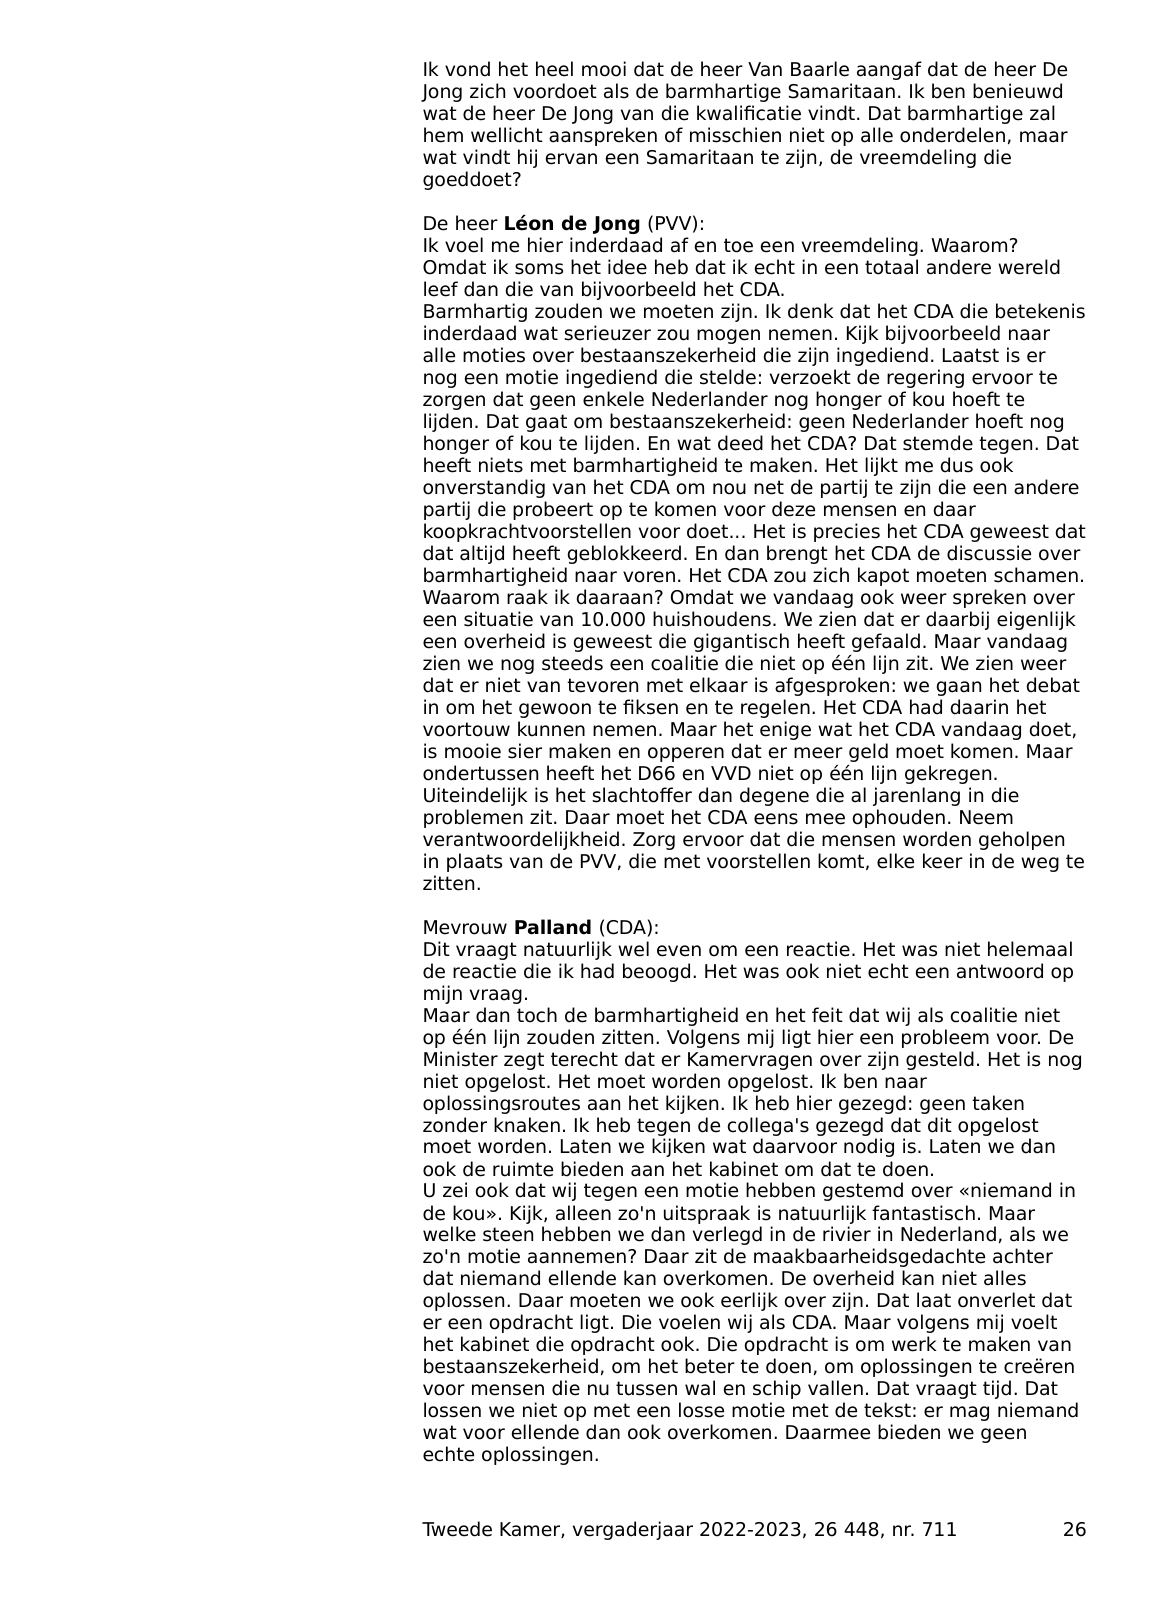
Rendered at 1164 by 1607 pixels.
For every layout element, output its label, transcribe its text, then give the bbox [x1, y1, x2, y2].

text De heer Léon de Jong (PVV): [422, 213, 1087, 235]
text Ik vond het heel mooi dat de heer Van Baarle aangaf dat de heer De Jong zich voordoet als de barmhartige Samaritaan. Ik ben benieuwd wat de heer De Jong van die kwalificatie vindt. Dat barmhartige zal hem wellicht aanspreken of misschien niet op alle onderdelen, maar wat vindt hij ervan een Samaritaan te zijn, de vreemdeling die goeddoet? [422, 59, 1087, 191]
text Mevrouw Palland (CDA): [422, 917, 1087, 939]
text Waarom raak ik daaraan? Omdat we vandaag ook weer spreken over een situatie van 10.000 huishoudens. We zien dat er daarbij eigenlijk een overheid is geweest die gigantisch heeft gefaald. Maar vandaag zien we nog steeds een coalitie die niet op één lijn zit. We zien weer dat er niet van tevoren met elkaar is afgesproken: we gaan het debat in om het gewoon te fiksen en te regelen. Het CDA had daarin het voortouw kunnen nemen. Maar het enige wat het CDA vandaag doet, is mooie sier maken en opperen dat er meer geld moet komen. Maar ondertussen heeft het D66 en VVD niet op één lijn gekregen. Uiteindelijk is het slachtoffer dan degene die al jarenlang in die problemen zit. Daar moet het CDA eens mee ophouden. Neem verantwoordelijkheid. Zorg ervoor dat die mensen worden geholpen in plaats van de PVV, die met voorstellen komt, elke keer in de weg te zitten. [422, 587, 1087, 894]
text Ik voel me hier inderdaad af en toe een vreemdeling. Waarom? Omdat ik soms het idee heb dat ik echt in een totaal andere wereld leef dan die van bijvoorbeeld het CDA. [422, 235, 1087, 301]
text Maar dan toch de barmhartigheid en het feit dat wij als coalitie niet op één lijn zouden zitten. Volgens mij ligt hier een probleem voor. De Minister zegt terecht dat er Kamervragen over zijn gesteld. Het is nog niet opgelost. Het moet worden opgelost. Ik ben naar oplossingsroutes aan het kijken. Ik heb hier gezegd: geen taken zonder knaken. Ik heb tegen de collega's gezegd dat dit opgelost moet worden. Laten we kijken wat daarvoor nodig is. Laten we dan ook de ruimte bieden aan het kabinet om dat te doen. [422, 1004, 1087, 1180]
text U zei ook dat wij tegen een motie hebben gestemd over «niemand in de kou». Kijk, alleen zo'n uitspraak is natuurlijk fantastisch. Maar welke steen hebben we dan verlegd in de rivier in Nederland, als we zo'n motie aannemen? Daar zit de maakbaarheidsgedachte achter dat niemand ellende kan overkomen. De overheid kan niet alles oplossen. Daar moeten we ook eerlijk over zijn. Dat laat onverlet dat er een opdracht ligt. Die voelen wij als CDA. Maar volgens mij voelt het kabinet die opdracht ook. Die opdracht is om werk te maken van bestaanszekerheid, om het beter te doen, om oplossingen te creëren voor mensen die nu tussen wal en schip vallen. Dat vraagt tijd. Dat lossen we niet op met een losse motie met de tekst: er mag niemand wat voor ellende dan ook overkomen. Daarmee bieden we geen echte oplossingen. [422, 1180, 1087, 1466]
text Dit vraagt natuurlijk wel even om een reactie. Het was niet helemaal de reactie die ik had beoogd. Het was ook niet echt een antwoord op mijn vraag. [422, 939, 1087, 1004]
text Barmhartig zouden we moeten zijn. Ik denk dat het CDA die betekenis inderdaad wat serieuzer zou mogen nemen. Kijk bijvoorbeeld naar alle moties over bestaanszekerheid die zijn ingediend. Laatst is er nog een motie ingediend die stelde: verzoekt de regering ervoor te zorgen dat geen enkele Nederlander nog honger of kou hoeft te lijden. Dat gaat om bestaanszekerheid: geen Nederlander hoeft nog honger of kou te lijden. En wat deed het CDA? Dat stemde tegen. Dat heeft niets met barmhartigheid te maken. Het lijkt me dus ook onverstandig van het CDA om nou net de partij te zijn die een andere partij die probeert op te komen voor deze mensen en daar koopkrachtvoorstellen voor doet... Het is precies het CDA geweest dat dat altijd heeft geblokkeerd. En dan brengt het CDA de discussie over barmhartigheid naar voren. Het CDA zou zich kapot moeten schamen. [422, 301, 1087, 587]
